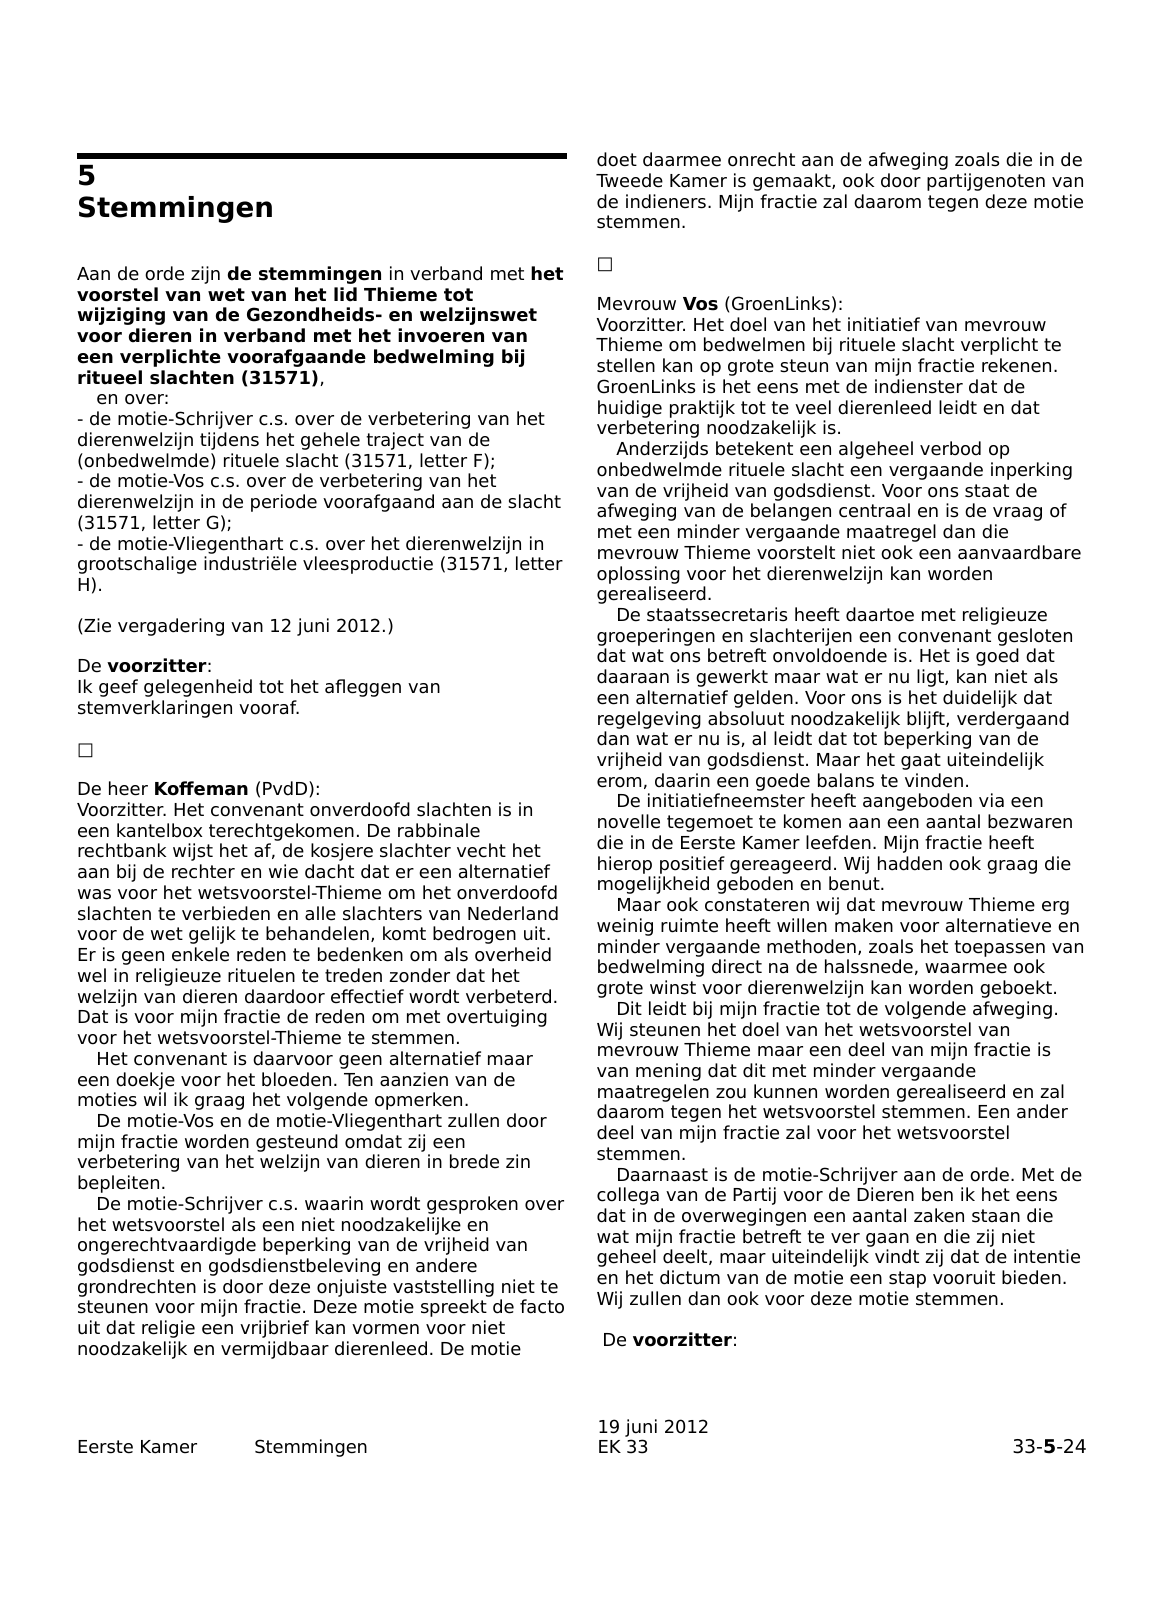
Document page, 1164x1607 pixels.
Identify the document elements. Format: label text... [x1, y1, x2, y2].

text Dit leidt bij mijn fractie tot de volgende afweging. Wij steunen het doel van het wetsvoorstel van mevrouw Thieme maar een deel van mijn fractie is van mening dat dit met minder vergaande maatregelen zou kunnen worden gerealiseerd en zal daarom tegen het wetsvoorstel stemmen. Een ander deel van mijn fractie zal voor het wetsvoorstel stemmen. [596, 999, 1087, 1164]
text Mevrouw Vos (GroenLinks): [596, 294, 1087, 314]
text □ [596, 253, 1087, 274]
text - de motie-Vliegenthart c.s. over het dierenwelzijn in grootschalige industriële vleesproductie (31571, letter H). [77, 533, 567, 596]
text De staatssecretaris heeft daartoe met religieuze groeperingen en slachterijen een convenant gesloten dat wat ons betreft onvoldoende is. Het is goed dat daaraan is gewerkt maar wat er nu ligt, kan niet als een alternatief gelden. Voor ons is het duidelijk dat regelgeving absoluut noodzakelijk blijft, verdergaand dan wat er nu is, al leidt dat tot beperking van de vrijheid van godsdienst. Maar het gaat uiteindelijk erom, daarin een goede balans te vinden. [596, 605, 1087, 791]
text Daarnaast is de motie-Schrijver aan de orde. Met de collega van de Partij voor de Dieren ben ik het eens dat in de overwegingen een aantal zaken staan die wat mijn fractie betreft te ver gaan en die zij niet geheel deelt, maar uiteindelijk vindt zij dat de intentie en het dictum van de motie een stap vooruit bieden. Wij zullen dan ook voor deze motie stemmen. [596, 1164, 1087, 1309]
text - de motie-Schrijver c.s. over de verbetering van het dierenwelzijn tijdens het gehele traject van de (onbedwelmde) rituele slacht (31571, letter F); [77, 409, 567, 471]
text De voorzitter: [596, 1329, 1087, 1350]
text De heer Koffeman (PvdD): [77, 779, 567, 800]
text en over: [77, 388, 567, 409]
text De motie-Vos en de motie-Vliegenthart zullen door mijn fractie worden gesteund omdat zij een verbetering van het welzijn van dieren in brede zin bepleiten. [77, 1111, 567, 1194]
text De initiatiefneemster heeft aangeboden via een novelle tegemoet te komen aan een aantal bezwaren die in de Eerste Kamer leefden. Mijn fractie heeft hierop positief gereageerd. Wij hadden ook graag die mogelijkheid geboden en benut. [596, 791, 1087, 895]
text De voorzitter: [77, 656, 567, 677]
text Aan de orde zijn de stemmingen in verband met het voorstel van wet van het lid Thieme tot wijziging van de Gezondheids- en welzijnswet voor dieren in verband met het invoeren van een verplichte voorafgaande bedwelming bij ritueel slachten (31571), [77, 264, 567, 388]
text De motie-Schrijver c.s. waarin wordt gesproken over het wetsvoorstel als een niet noodzakelijke en ongerechtvaardigde beperking van de vrijheid van godsdienst en godsdienstbeleving en andere grondrechten is door deze onjuiste vaststelling niet te steunen voor mijn fractie. Deze motie spreekt de facto uit dat religie een vrijbrief kan vormen voor niet noodzakelijk en vermijdbaar dierenleed. De motie [77, 1194, 567, 1359]
text Anderzijds betekent een algeheel verbod op onbedwelmde rituele slacht een vergaande inperking van de vrijheid van godsdienst. Voor ons staat de afweging van de belangen centraal en is de vraag of met een minder vergaande maatregel dan die mevrouw Thieme voorstelt niet ook een aanvaardbare oplossing voor het dierenwelzijn kan worden gerealiseerd. [596, 439, 1087, 605]
text Voorzitter. Het doel van het initiatief van mevrouw Thieme om bedwelmen bij rituele slacht verplicht te stellen kan op grote steun van mijn fractie rekenen. GroenLinks is het eens met de indienster dat de huidige praktijk tot te veel dierenleed leidt en dat verbetering noodzakelijk is. [596, 314, 1087, 439]
text Ik geef gelegenheid tot het afleggen van stemverklaringen vooraf. [77, 677, 567, 718]
text Het convenant is daarvoor geen alternatief maar een doekje voor het bloeden. Ten aanzien van de moties wil ik graag het volgende opmerken. [77, 1049, 567, 1111]
text Maar ook constateren wij dat mevrouw Thieme erg weinig ruimte heeft willen maken voor alternatieve en minder vergaande methoden, zoals het toepassen van bedwelming direct na de halssnede, waarmee ook grote winst voor dierenwelzijn kan worden geboekt. [596, 895, 1087, 999]
title 5 Stemmingen [77, 159, 567, 224]
text Voorzitter. Het convenant onverdoofd slachten is in een kantelbox terechtgekomen. De rabbinale rechtbank wijst het af, de kosjere slachter vecht het aan bij de rechter en wie dacht dat er een alternatief was voor het wetsvoorstel-Thieme om het onverdoofd slachten te verbieden en alle slachters van Nederland voor de wet gelijk te behandelen, komt bedrogen uit. Er is geen enkele reden te bedenken om als overheid wel in religieuze rituelen te treden zonder dat het welzijn van dieren daardoor effectief wordt verbeterd. Dat is voor mijn fractie de reden om met overtuiging voor het wetsvoorstel-Thieme te stemmen. [77, 800, 567, 1049]
text □ [77, 738, 567, 759]
text - de motie-Vos c.s. over de verbetering van het dierenwelzijn in de periode voorafgaand aan de slacht (31571, letter G); [77, 471, 567, 533]
text doet daarmee onrecht aan de afweging zoals die in de Tweede Kamer is gemaakt, ook door partijgenoten van de indieners. Mijn fractie zal daarom tegen deze motie stemmen. [596, 150, 1087, 233]
text (Zie vergadering van 12 juni 2012.) [77, 616, 567, 636]
